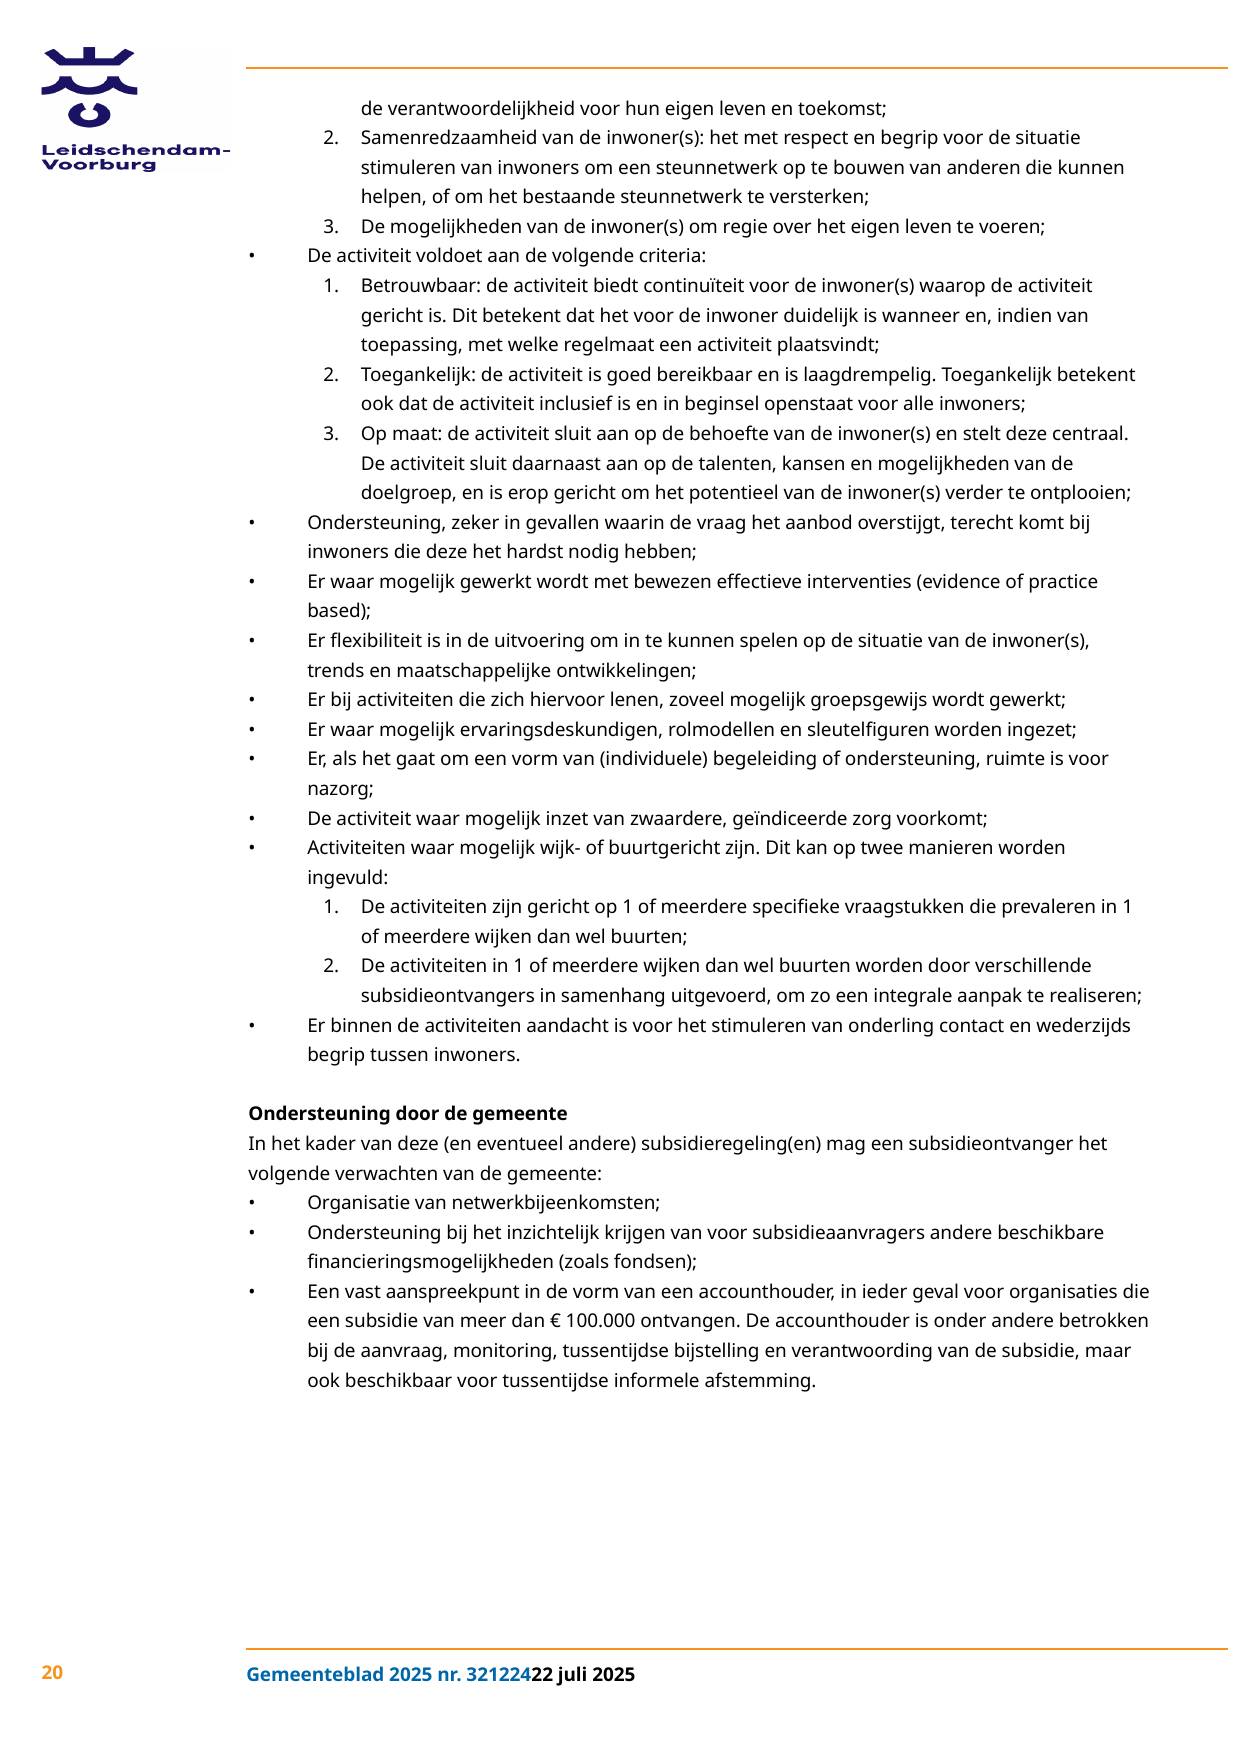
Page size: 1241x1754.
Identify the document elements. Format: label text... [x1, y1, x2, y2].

list Er waar mogelijk gewerkt wordt met bewezen effectieve interventies (evidence of practice based); [248, 568, 1152, 623]
list Betrouwbaar: de activiteit biedt continuïteit voor de inwoner(s) waarop de activiteit gericht is. Dit betekent dat het voor de inwoner duidelijk is wanneer en, indien van toepassing, met welke regelmaat een activiteit plaatsvindt; [323, 272, 1152, 357]
list Er waar mogelijk ervaringsdeskundigen, rolmodellen en sleutelfiguren worden ingezet; [248, 716, 1152, 742]
list Er, als het gaat om een vorm van (individuele) begeleiding of ondersteuning, ruimte is voor nazorg; [248, 746, 1152, 801]
list De activiteit waar mogelijk inzet van zwaardere, geïndiceerde zorg voorkomt; [248, 805, 1152, 831]
list Activiteiten waar mogelijk wijk- of buurtgericht zijn. Dit kan op twee manieren worden ingevuld: [248, 834, 1152, 890]
text In het kader van deze (en eventueel andere) subsidieregeling(en) mag een subsidieontvanger het volgende verwachten van de gemeente: [248, 1130, 1152, 1186]
list de verantwoordelijkheid voor hun eigen leven en toekomst; [323, 95, 1152, 121]
list Een vast aanspreekpunt in de vorm van een accounthouder, in ieder geval voor organisaties die een subsidie van meer dan € 100.000 ontvangen. De accounthouder is onder andere betrokken bij de aanvraag, monitoring, tussentijdse bijstelling en verantwoording van de subsidie, maar ook beschikbaar voor tussentijdse informele afstemming. [248, 1278, 1152, 1393]
list Er binnen de activiteiten aandacht is voor het stimuleren van onderling contact en wederzijds begrip tussen inwoners. [248, 1012, 1152, 1067]
list De activiteit voldoet aan de volgende criteria: [248, 243, 1152, 268]
list Organisatie van netwerkbijeenkomsten; [248, 1189, 1152, 1215]
picture [41, 47, 231, 172]
list Er bij activiteiten die zich hiervoor lenen, zoveel mogelijk groepsgewijs wordt gewerkt; [248, 686, 1152, 712]
text Ondersteuning door de gemeente [248, 1101, 1152, 1126]
list Ondersteuning, zeker in gevallen waarin de vraag het aanbod overstijgt, terecht komt bij inwoners die deze het hardst nodig hebben; [248, 509, 1152, 564]
list De mogelijkheden van de inwoner(s) om regie over het eigen leven te voeren; [323, 213, 1152, 239]
list De activiteiten zijn gericht op 1 of meerdere specifieke vraagstukken die prevaleren in 1 of meerdere wijken dan wel buurten; [323, 893, 1152, 949]
list De activiteiten in 1 of meerdere wijken dan wel buurten worden door verschillende subsidieontvangers in samenhang uitgevoerd, om zo een integrale aanpak te realiseren; [323, 953, 1152, 1008]
list Toegankelijk: de activiteit is goed bereikbaar en is laagdrempelig. Toegankelijk betekent ook dat de activiteit inclusief is en in beginsel openstaat voor alle inwoners; [323, 361, 1152, 416]
list Op maat: de activiteit sluit aan op de behoefte van de inwoner(s) en stelt deze centraal. De activiteit sluit daarnaast aan op de talenten, kansen en mogelijkheden van de doelgroep, en is erop gericht om het potentieel van de inwoner(s) verder te ontplooien; [323, 420, 1152, 505]
list Ondersteuning bij het inzichtelijk krijgen van voor subsidieaanvragers andere beschikbare financieringsmogelijkheden (zoals fondsen); [248, 1219, 1152, 1274]
list Er flexibiliteit is in de uitvoering om in te kunnen spelen op de situatie van de inwoner(s), trends en maatschappelijke ontwikkelingen; [248, 627, 1152, 683]
list Samenredzaamheid van de inwoner(s): het met respect en begrip voor de situatie stimuleren van inwoners om een steunnetwerk op te bouwen van anderen die kunnen helpen, of om het bestaande steunnetwerk te versterken; [323, 124, 1152, 209]
